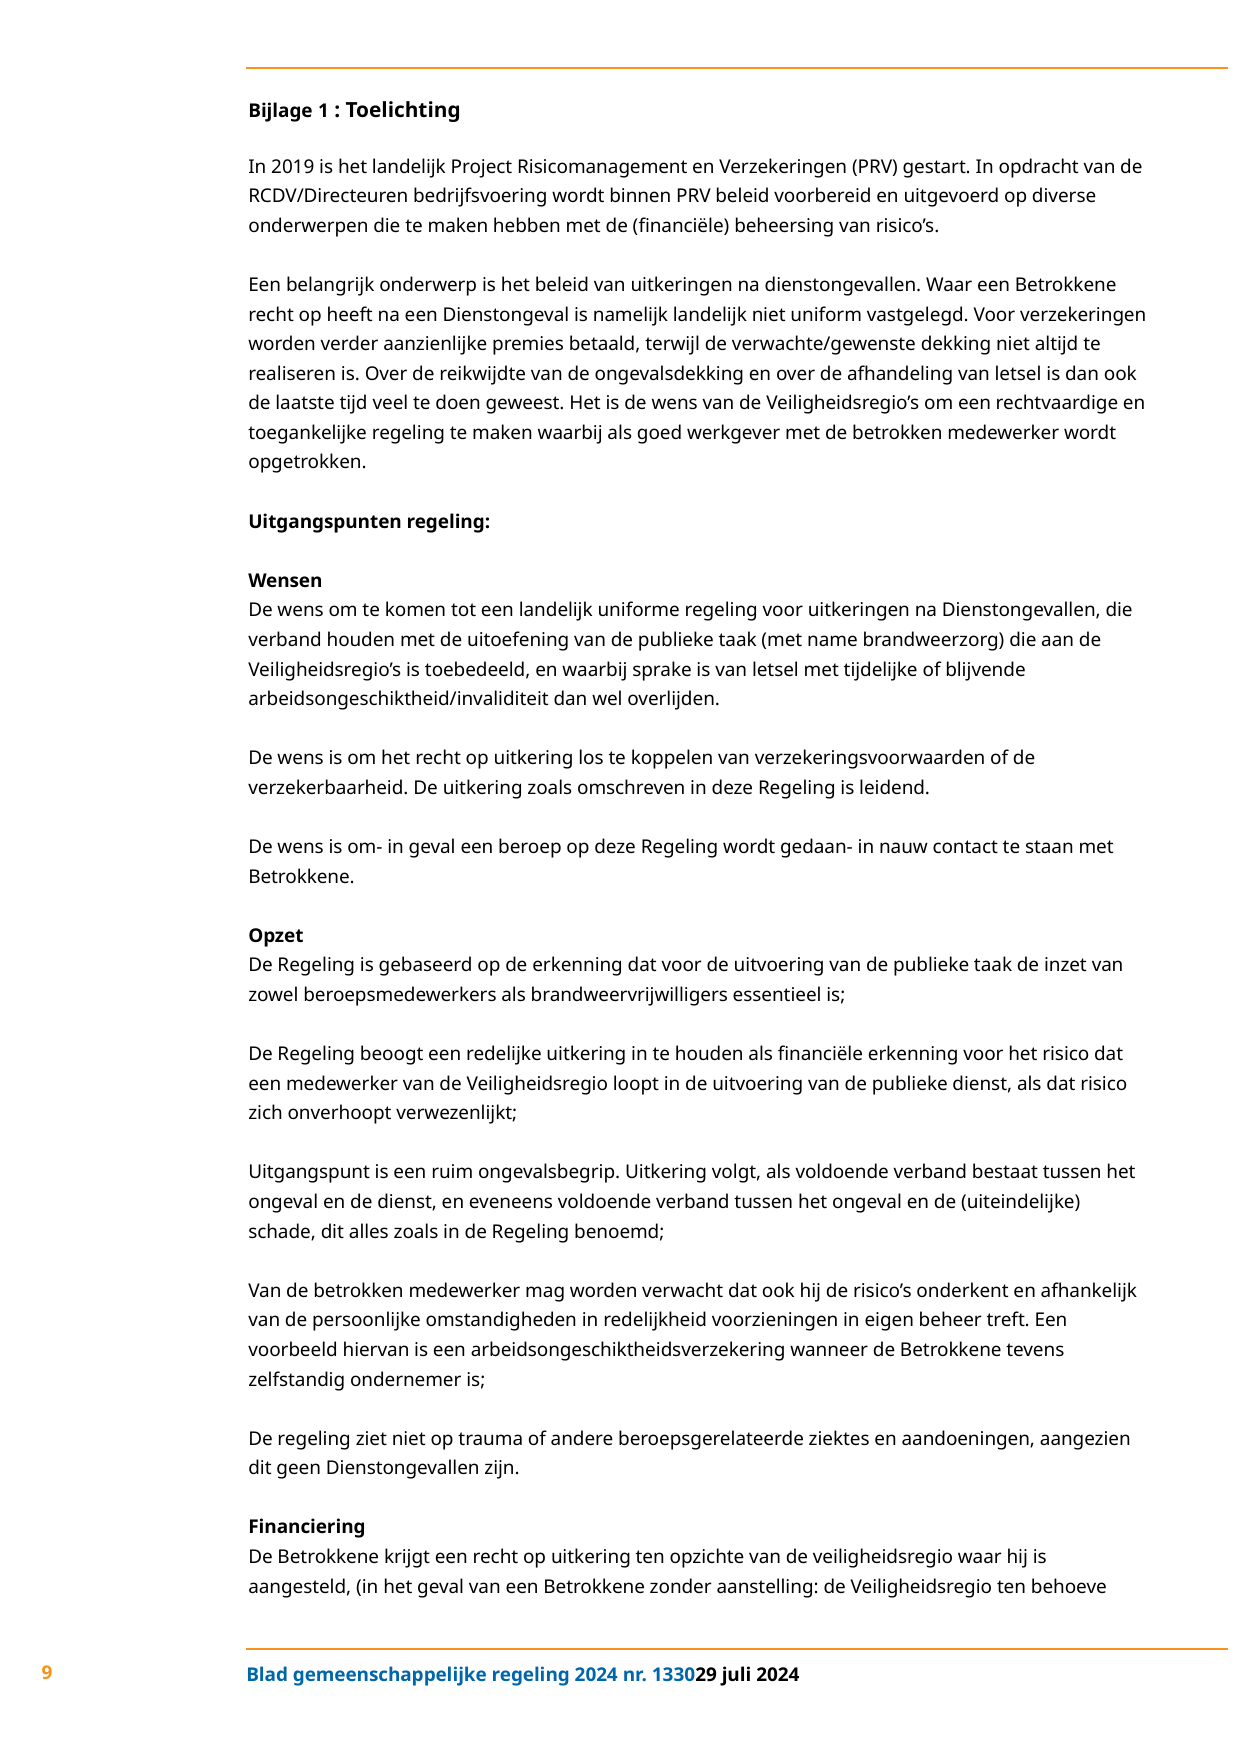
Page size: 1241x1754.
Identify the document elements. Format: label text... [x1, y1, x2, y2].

picture [41, 47, 231, 172]
text De wens is om- in geval een beroep op deze Regeling wordt gedaan- in nauw contact te staan met Betrokkene. [248, 833, 1152, 889]
text De wens is om het recht op uitkering los te koppelen van verzekeringsvoorwaarden of de verzekerbaarheid. De uitkering zoals omschreven in deze Regeling is leidend. [248, 744, 1152, 800]
text Financiering [248, 1514, 1152, 1539]
text Opzet [248, 922, 1152, 948]
text De Betrokkene krijgt een recht op uitkering ten opzichte van de veiligheidsregio waar hij is aangesteld, (in het geval van een Betrokkene zonder aanstelling: de Veiligheidsregio ten behoeve [248, 1543, 1152, 1599]
text Een belangrijk onderwerp is het beleid van uitkeringen na dienstongevallen. Waar een Betrokkene recht op heeft na een Dienstongeval is namelijk landelijk niet uniform vastgelegd. Voor verzekeringen worden verder aanzienlijke premies betaald, terwijl de verwachte/gewenste dekking niet altijd te realiseren is. Over de reikwijdte van de ongevalsdekking en over de afhandeling van letsel is dan ook de laatste tijd veel te doen geweest. Het is de wens van de Veiligheidsregio’s om een rechtvaardige en toegankelijke regeling te maken waarbij als goed werkgever met de betrokken medewerker wordt opgetrokken. [248, 271, 1152, 474]
text De regeling ziet niet op trauma of andere beroepsgerelateerde ziektes en aandoeningen, aangezien dit geen Dienstongevallen zijn. [248, 1425, 1152, 1480]
text In 2019 is het landelijk Project Risicomanagement en Verzekeringen (PRV) gestart. In opdracht van de RCDV/Directeuren bedrijfsvoering wordt binnen PRV beleid voorbereid en uitgevoerd op diverse onderwerpen die te maken hebben met de (financiële) beheersing van risico’s. [248, 153, 1152, 238]
text Bijlage 1 : Toelichting [248, 95, 1152, 123]
text Uitgangspunt is een ruim ongevalsbegrip. Uitkering volgt, als voldoende verband bestaat tussen het ongeval en de dienst, en eveneens voldoende verband tussen het ongeval en de (uiteindelijke) schade, dit alles zoals in de Regeling benoemd; [248, 1159, 1152, 1244]
text Van de betrokken medewerker mag worden verwacht dat ook hij de risico’s onderkent en afhankelijk van de persoonlijke omstandigheden in redelijkheid voorzieningen in eigen beheer treft. Een voorbeeld hiervan is een arbeidsongeschiktheidsverzekering wanneer de Betrokkene tevens zelfstandig ondernemer is; [248, 1277, 1152, 1392]
text Uitgangspunten regeling: [248, 508, 1152, 534]
text Wensen [248, 567, 1152, 593]
text De Regeling beoogt een redelijke uitkering in te houden als financiële erkenning voor het risico dat een medewerker van de Veiligheidsregio loopt in de uitvoering van de publieke dienst, als dat risico zich onverhoopt verwezenlijkt; [248, 1040, 1152, 1125]
text De Regeling is gebaseerd op de erkenning dat voor de uitvoering van de publieke taak de inzet van zowel beroepsmedewerkers als brandweervrijwilligers essentieel is; [248, 952, 1152, 1007]
text De wens om te komen tot een landelijk uniforme regeling voor uitkeringen na Dienstongevallen, die verband houden met de uitoefening van de publieke taak (met name brandweerzorg) die aan de Veiligheidsregio’s is toebedeeld, en waarbij sprake is van letsel met tijdelijke of blijvende arbeidsongeschiktheid/invaliditeit dan wel overlijden. [248, 597, 1152, 711]
